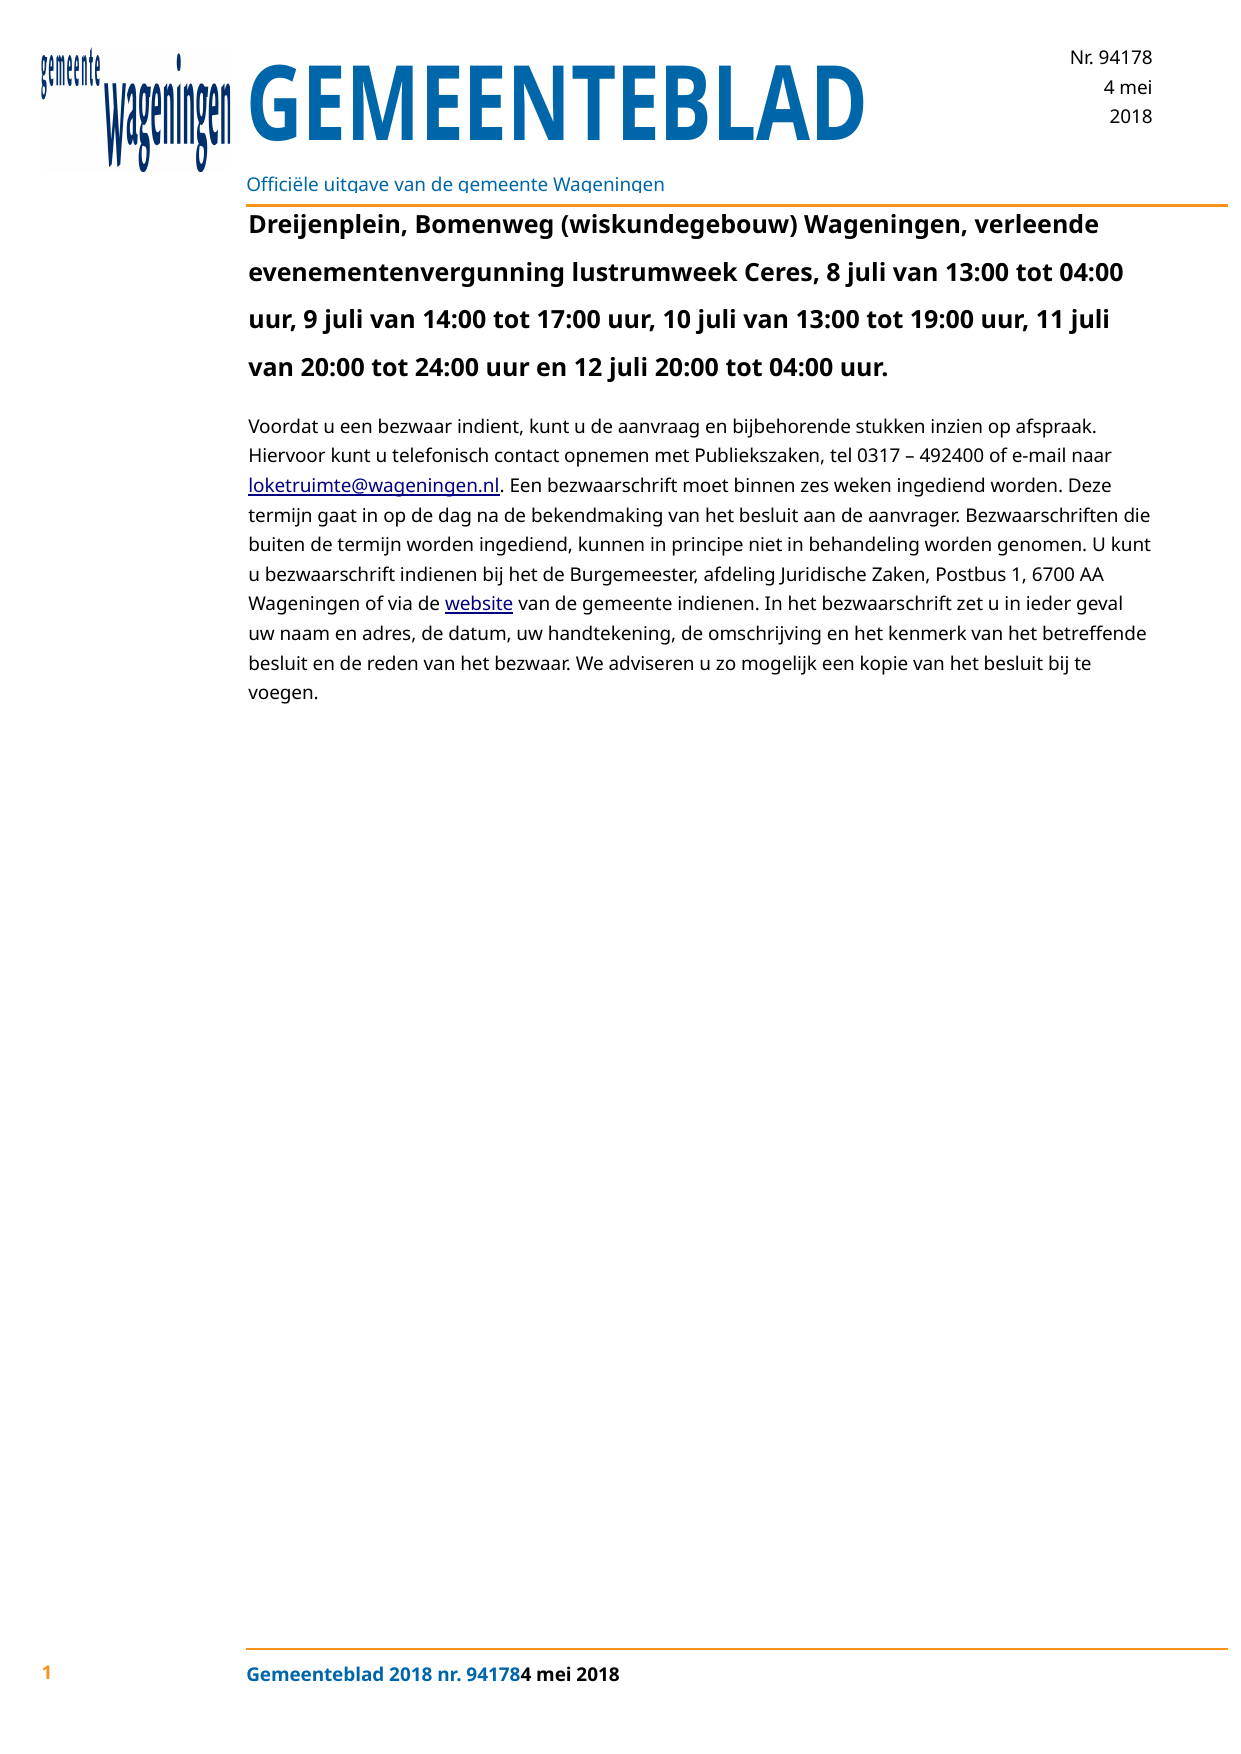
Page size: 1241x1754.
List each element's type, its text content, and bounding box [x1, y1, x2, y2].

picture [41, 47, 231, 172]
text Voordat u een bezwaar indient, kunt u de aanvraag en bijbehorende stukken inzien op afspraak. Hiervoor kunt u telefonisch contact opnemen met Publiekszaken, tel 0317 – 492400 of e-mail naar loketruimte@wageningen.nl. Een bezwaarschrift moet binnen zes weken ingediend worden. Deze termijn gaat in op de dag na de bekendmaking van het besluit aan de aanvrager. Bezwaarschriften die buiten de termijn worden ingediend, kunnen in principe niet in behandeling worden genomen. U kunt u bezwaarschrift indienen bij het de Burgemeester, afdeling Juridische Zaken, Postbus 1, 6700 AA Wageningen of via de website van de gemeente indienen. In het bezwaarschrift zet u in ieder geval uw naam en adres, de datum, uw handtekening, de omschrijving en het kenmerk van het betreffende besluit en de reden van het bezwaar. We adviseren u zo mogelijk een kopie van het besluit bij te voegen. [248, 413, 1152, 705]
text Dreijenplein, Bomenweg (wiskundegebouw) Wageningen, verleende evenementenvergunning lustrumweek Ceres, 8 juli van 13:00 tot 04:00 uur, 9 juli van 14:00 tot 17:00 uur, 10 juli van 13:00 tot 19:00 uur, 11 juli van 20:00 tot 24:00 uur en 12 juli 20:00 tot 04:00 uur. [248, 207, 1152, 384]
